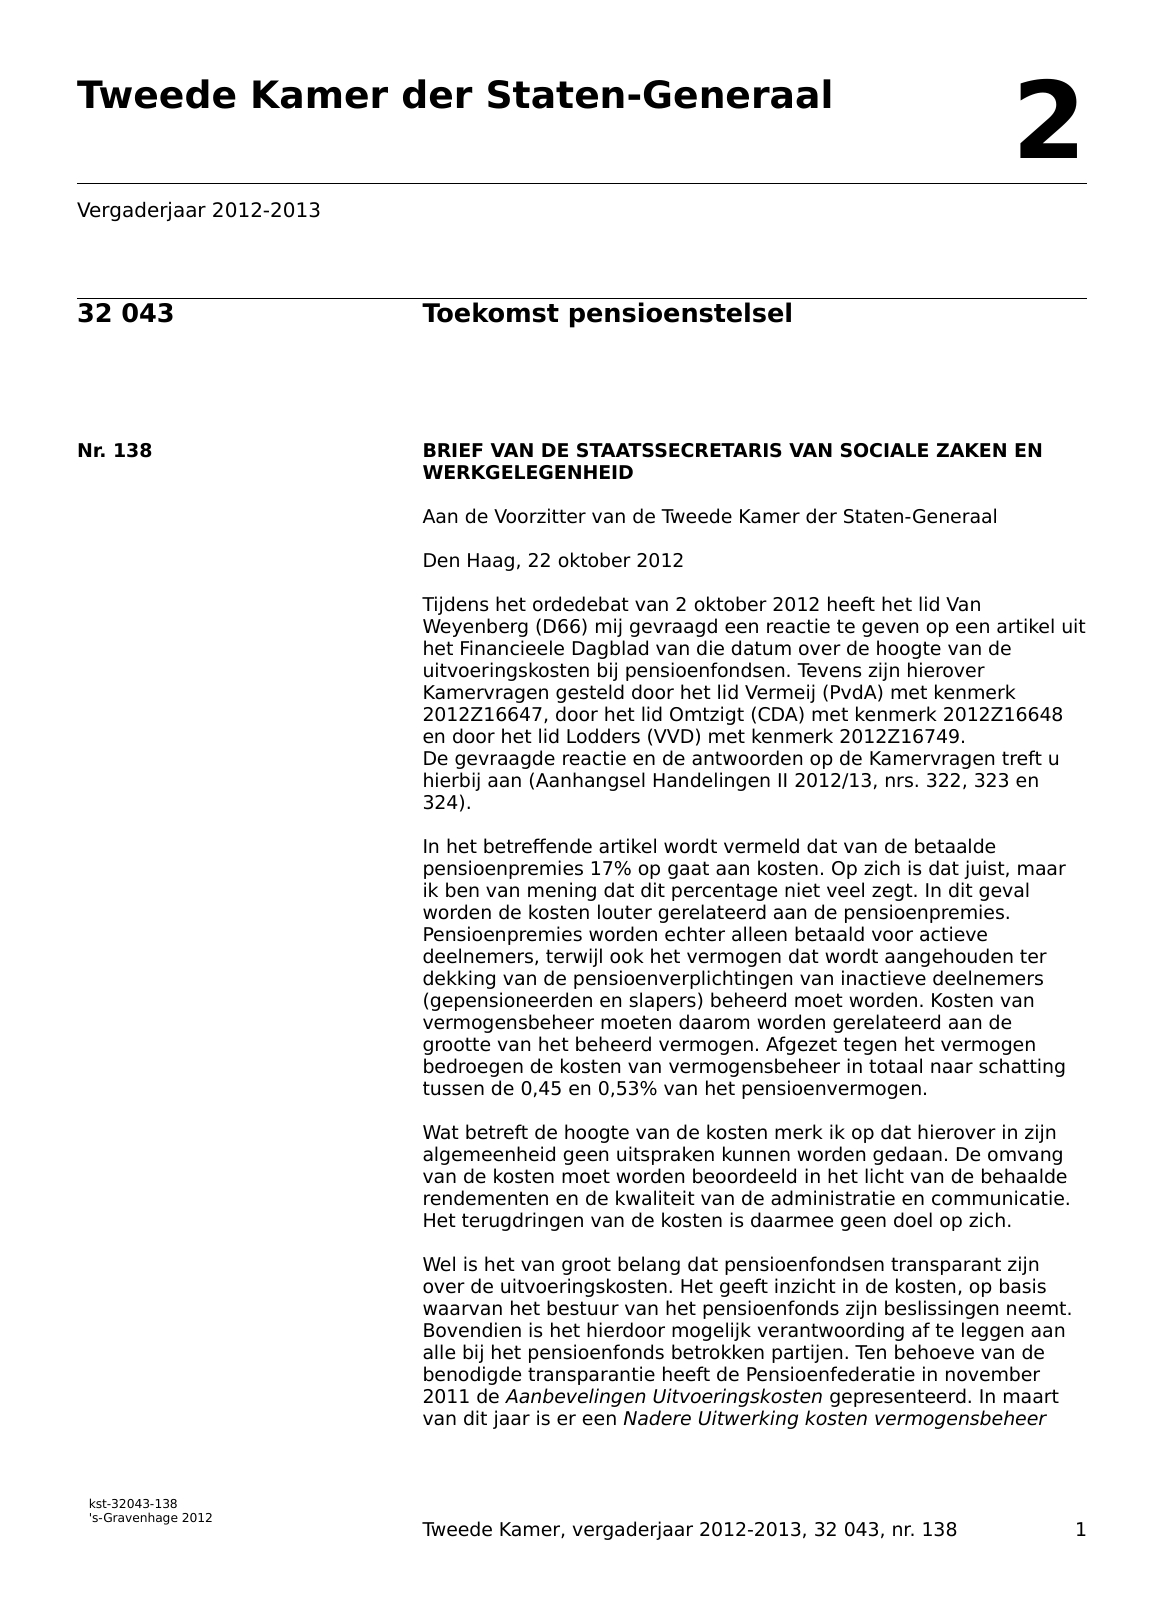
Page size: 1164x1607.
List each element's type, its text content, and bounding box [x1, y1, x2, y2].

text De gevraagde reactie en de antwoorden op de Kamervragen treft u hierbij aan (Aanhangsel Handelingen II 2012/13, nrs. 322, 323 en 324). [422, 748, 1087, 814]
text In het betreffende artikel wordt vermeld dat van de betaalde pensioenpremies 17% op gaat aan kosten. Op zich is dat juist, maar ik ben van mening dat dit percentage niet veel zegt. In dit geval worden de kosten louter gerelateerd aan de pensioenpremies. Pensioenpremies worden echter alleen betaald voor actieve deelnemers, terwijl ook het vermogen dat wordt aangehouden ter dekking van de pensioenverplichtingen van inactieve deelnemers (gepensioneerden en slapers) beheerd moet worden. Kosten van vermogensbeheer moeten daarom worden gerelateerd aan de grootte van het beheerd vermogen. Afgezet tegen het vermogen bedroegen de kosten van vermogensbeheer in totaal naar schatting tussen de 0,45 en 0,53% van het pensioenvermogen. [422, 836, 1087, 1100]
subtitle 32 043 Toekomst pensioenstelsel [77, 299, 1087, 329]
text Tijdens het ordedebat van 2 oktober 2012 heeft het lid Van Weyenberg (D66) mij gevraagd een reactie te geven op een artikel uit het Financieele Dagblad van die datum over de hoogte van de uitvoeringskosten bij pensioenfondsen. Tevens zijn hierover Kamervragen gesteld door het lid Vermeij (PvdA) met kenmerk 2012Z16647, door het lid Omtzigt (CDA) met kenmerk 2012Z16648 en door het lid Lodders (VVD) met kenmerk 2012Z16749. [422, 594, 1087, 748]
table_header 2 [886, 59, 1087, 183]
text kst-32043-138 [88, 1497, 323, 1511]
text Den Haag, 22 oktober 2012 [422, 550, 1087, 572]
text Wat betreft de hoogte van de kosten merk ik op dat hierover in zijn algemeenheid geen uitspraken kunnen worden gedaan. De omvang van de kosten moet worden beoordeeld in het licht van de behaalde rendementen en de kwaliteit van de administratie en communicatie. Het terugdringen van de kosten is daarmee geen doel op zich. [422, 1122, 1087, 1232]
text 's-Gravenhage 2012 [88, 1511, 323, 1525]
text Aan de Voorzitter van de Tweede Kamer der Staten-Generaal [422, 506, 1087, 528]
subtitle Nr. 138 BRIEF VAN DE STAATSSECRETARIS VAN SOCIALE ZAKEN EN WERKGELEGENHEID [77, 440, 1087, 484]
table_cell Vergaderjaar 2012-2013 [77, 184, 1087, 298]
text Bovendien is het hierdoor mogelijk verantwoording af te leggen aan alle bij het pensioenfonds betrokken partijen. Ten behoeve van de benodigde transparantie heeft de Pensioenfederatie in november 2011 de Aanbevelingen Uitvoeringskosten gepresenteerd. In maart van dit jaar is er een Nadere Uitwerking kosten vermogensbeheer [422, 1320, 1087, 1430]
table_header Tweede Kamer der Staten-Generaal [77, 59, 886, 183]
text Wel is het van groot belang dat pensioenfondsen transparant zijn over de uitvoeringskosten. Het geeft inzicht in de kosten, op basis waarvan het bestuur van het pensioenfonds zijn beslissingen neemt. [422, 1254, 1087, 1320]
